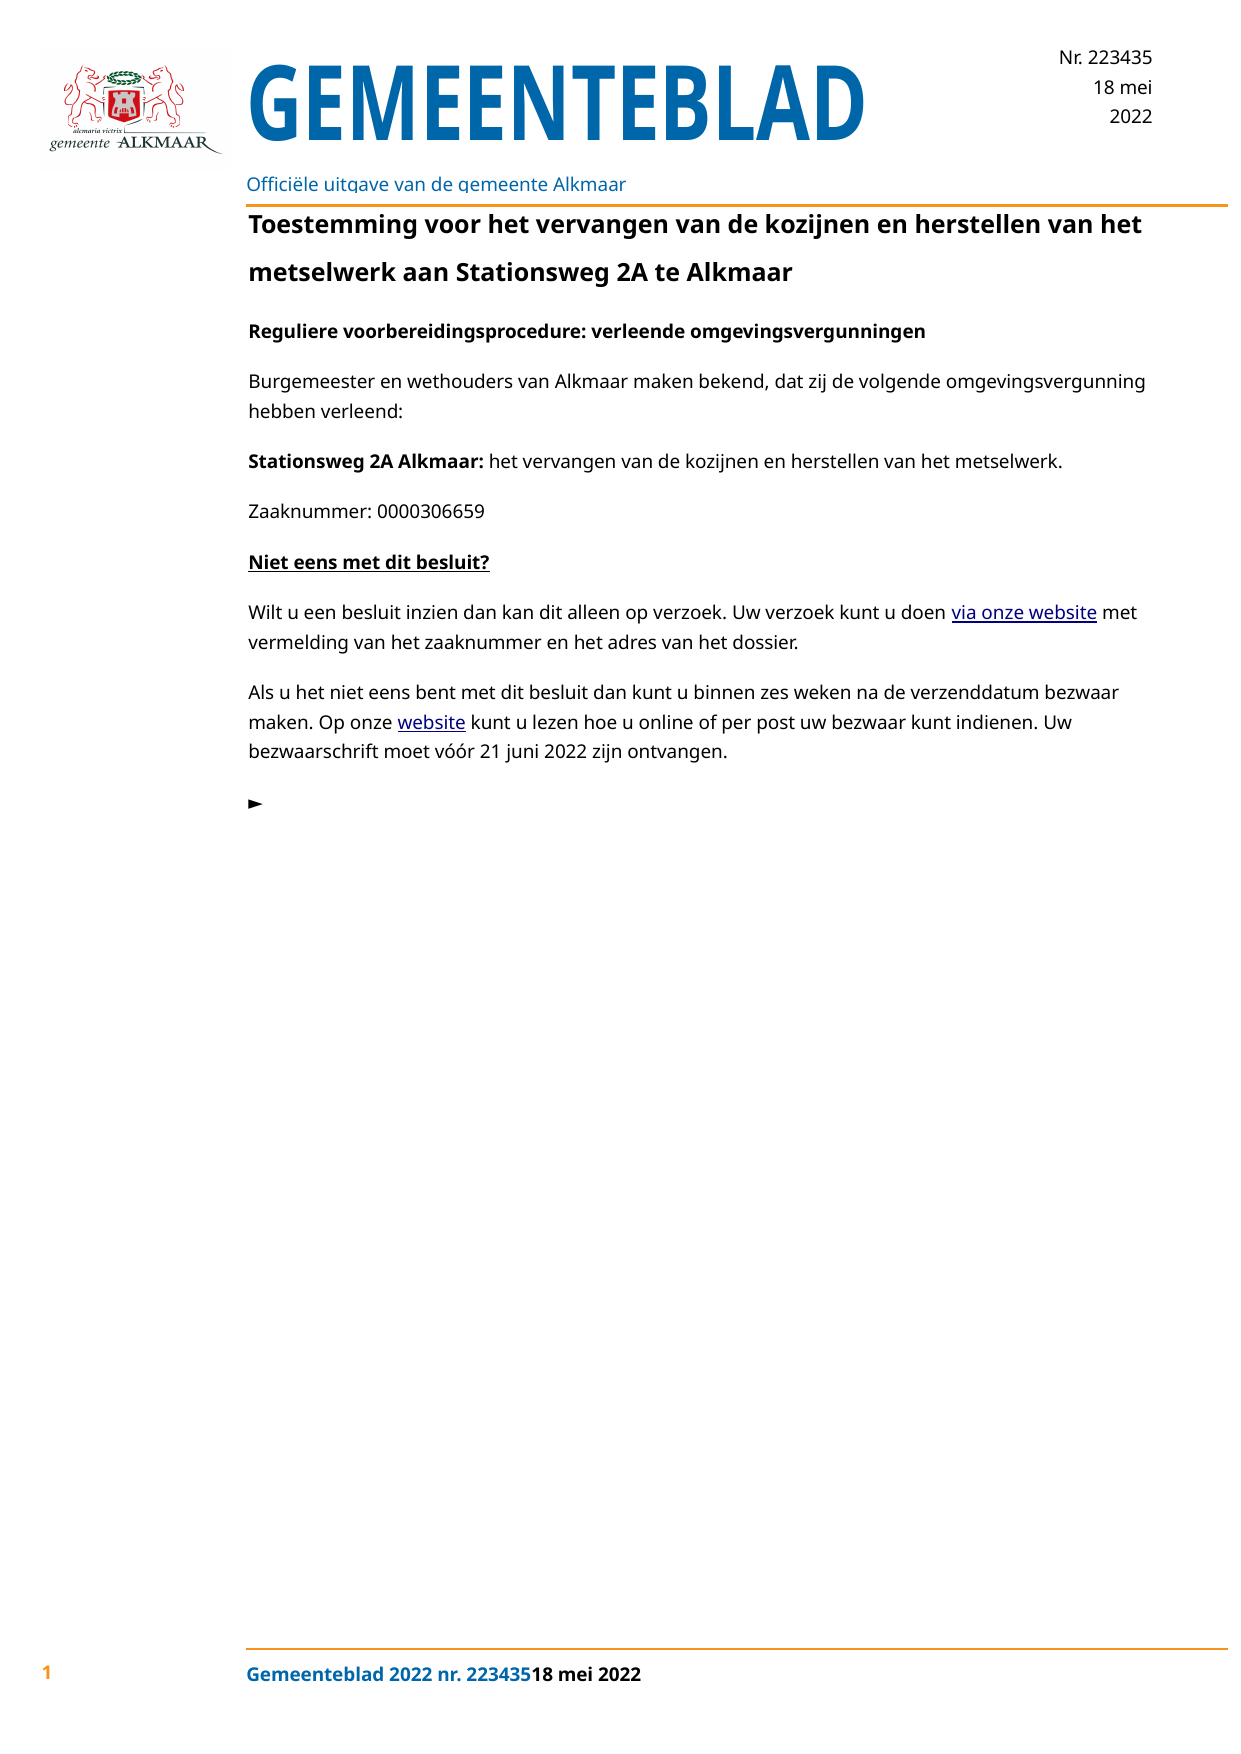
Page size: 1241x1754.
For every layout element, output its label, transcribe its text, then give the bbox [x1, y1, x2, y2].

text Wilt u een besluit inzien dan kan dit alleen op verzoek. Uw verzoek kunt u doen via onze website met vermelding van het zaaknummer en het adres van het dossier. [248, 599, 1152, 655]
text ► [248, 789, 1152, 815]
text Burgemeester en wethouders van Alkmaar maken bekend, dat zij de volgende omgevingsvergunning hebben verleend: [248, 368, 1152, 424]
text Zaaknummer: 0000306659 [248, 499, 1152, 524]
text Toestemming voor het vervangen van de kozijnen en herstellen van het metselwerk aan Stationsweg 2A te Alkmaar [248, 207, 1152, 288]
text Als u het niet eens bent met dit besluit dan kunt u binnen zes weken na de verzenddatum bezwaar maken. Op onze website kunt u lezen hoe u online of per post uw bezwaar kunt indienen. Uw bezwaarschrift moet vóór 21 juni 2022 zijn ontvangen. [248, 679, 1152, 764]
text Reguliere voorbereidingsprocedure: verleende omgevingsvergunningen [248, 318, 1152, 344]
text Stationsweg 2A Alkmaar: het vervangen van de kozijnen en herstellen van het metselwerk. [248, 448, 1152, 474]
picture [41, 47, 231, 172]
text Niet eens met dit besluit? [248, 549, 1152, 575]
